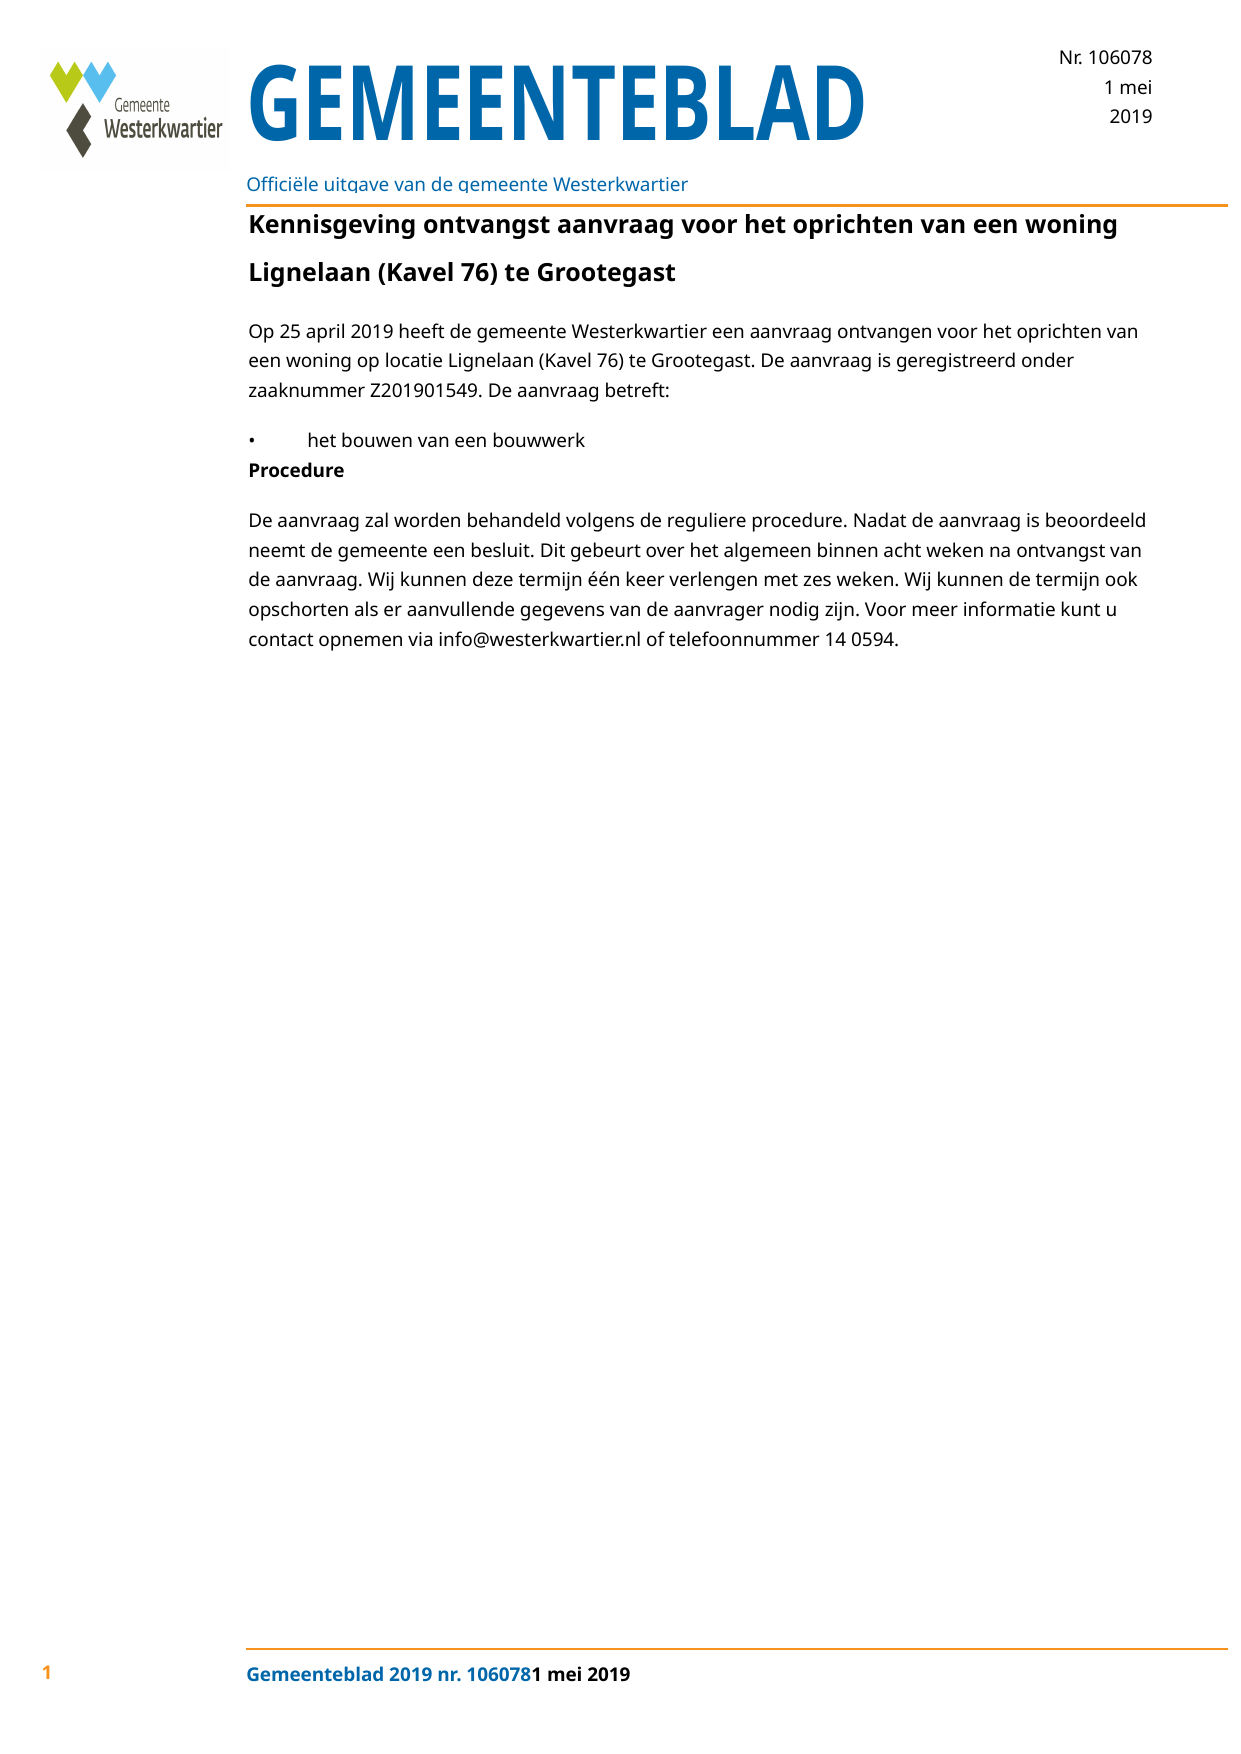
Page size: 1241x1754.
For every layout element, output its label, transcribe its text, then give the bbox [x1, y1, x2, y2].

text Kennisgeving ontvangst aanvraag voor het oprichten van een woning Lignelaan (Kavel 76) te Grootegast [248, 207, 1152, 288]
text Procedure [248, 457, 1152, 483]
text Op 25 april 2019 heeft de gemeente Westerkwartier een aanvraag ontvangen voor het oprichten van een woning op locatie Lignelaan (Kavel 76) te Grootegast. De aanvraag is geregistreerd onder zaaknummer Z201901549. De aanvraag betreft: [248, 318, 1152, 403]
text De aanvraag zal worden behandeld volgens de reguliere procedure. Nadat de aanvraag is beoordeeld neemt de gemeente een besluit. Dit gebeurt over het algemeen binnen acht weken na ontvangst van de aanvraag. Wij kunnen deze termijn één keer verlengen met zes weken. Wij kunnen de termijn ook opschorten als er aanvullende gegevens van de aanvrager nodig zijn. Voor meer informatie kunt u contact opnemen via info@westerkwartier.nl of telefoonnummer 14 0594. [248, 507, 1152, 652]
list het bouwen van een bouwwerk [248, 427, 1152, 453]
picture [41, 47, 231, 172]
